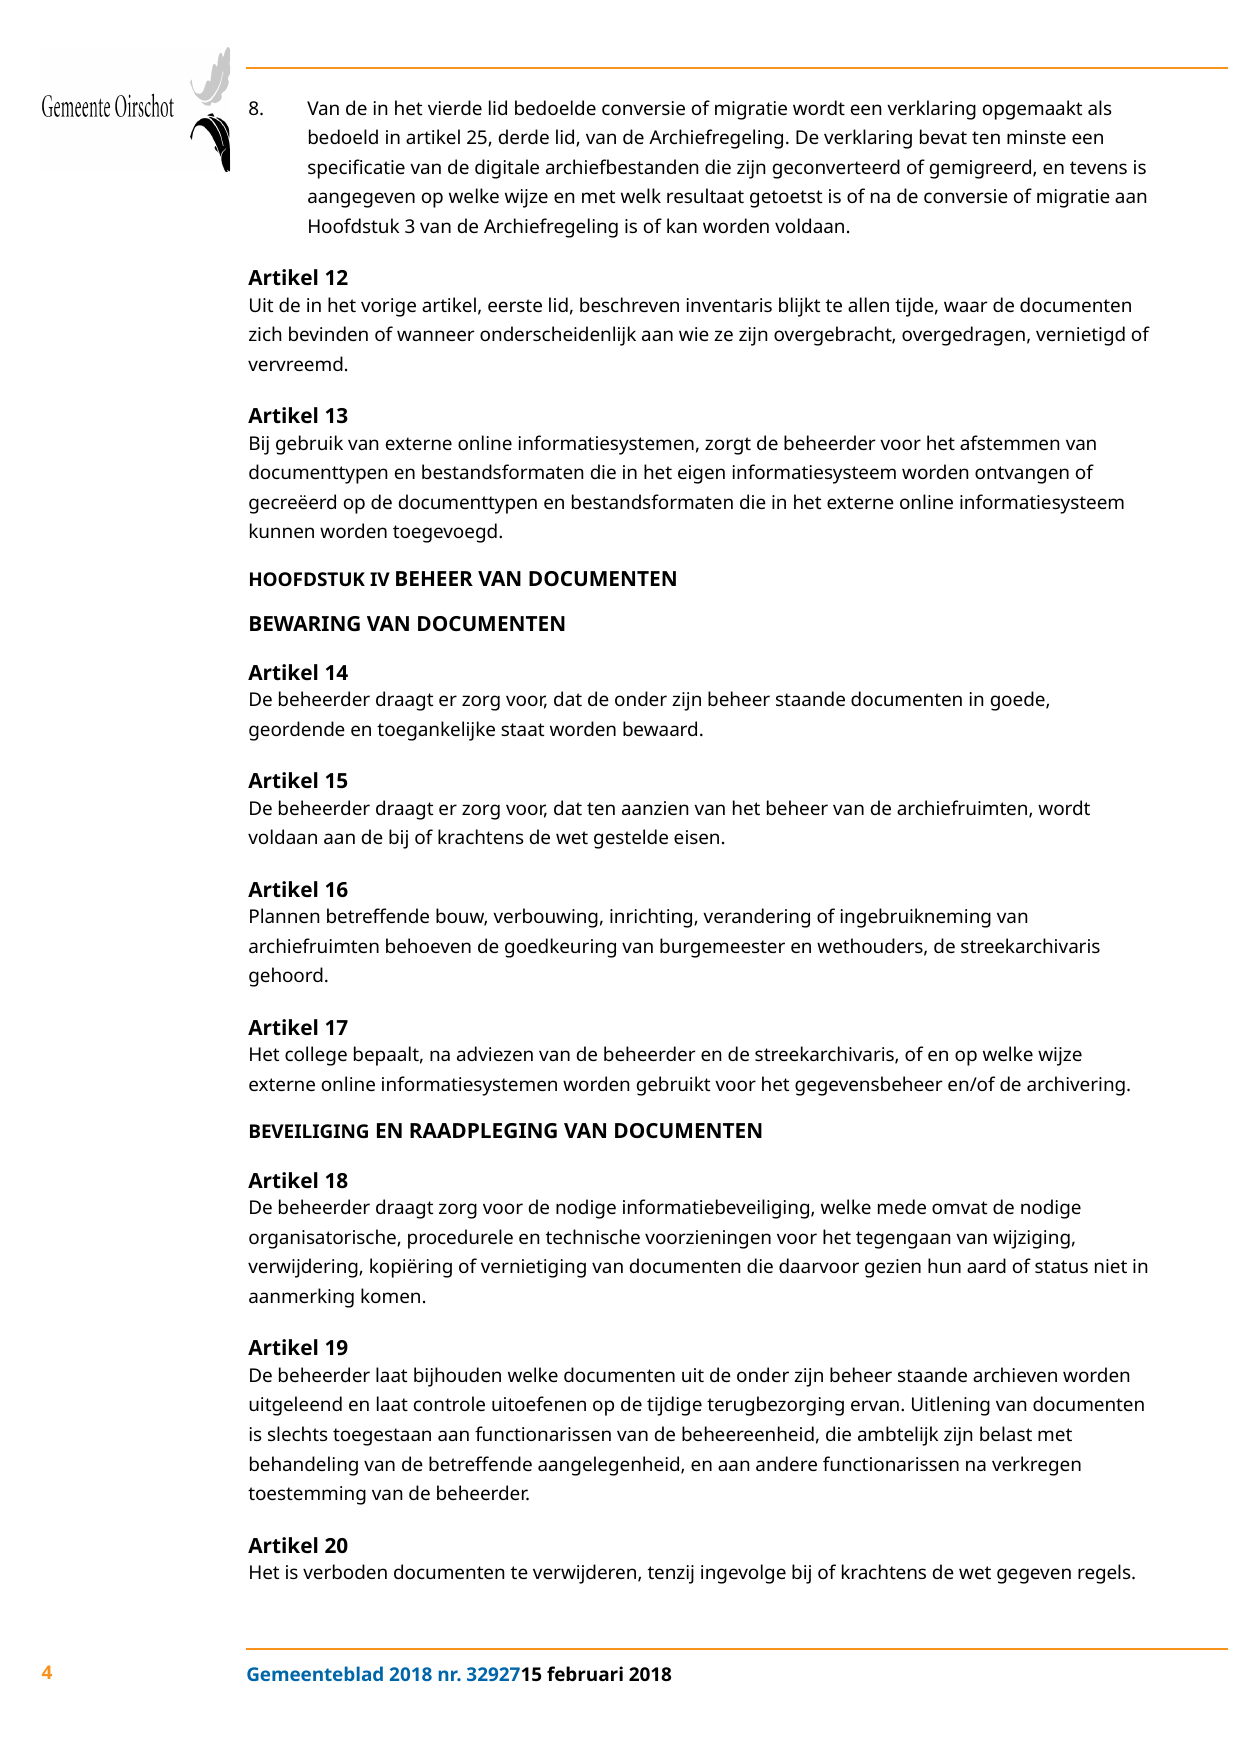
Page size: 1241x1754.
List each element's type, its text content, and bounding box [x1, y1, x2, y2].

text De beheerder laat bijhouden welke documenten uit de onder zijn beheer staande archieven worden uitgeleend en laat controle uitoefenen op de tijdige terugbezorging ervan. Uitlening van documenten is slechts toegestaan aan functionarissen van de beheereenheid, die ambtelijk zijn belast met behandeling van de betreffende aangelegenheid, en aan andere functionarissen na verkregen toestemming van de beheerder. [248, 1362, 1152, 1506]
text HOOFDSTUK IV BEHEER VAN DOCUMENTEN [248, 564, 1152, 593]
text Het is verboden documenten te verwijderen, tenzij ingevolge bij of krachtens de wet gegeven regels. [248, 1559, 1152, 1585]
text Plannen betreffende bouw, verbouwing, inrichting, verandering of ingebruikneming van archiefruimten behoeven de goedkeuring van burgemeester en wethouders, de streekarchivaris gehoord. [248, 903, 1152, 988]
picture [41, 47, 231, 172]
text De beheerder draagt zorg voor de nodige informatiebeveiliging, welke mede omvat de nodige organisatorische, procedurele en technische voorzieningen voor het tegengaan van wijziging, verwijdering, kopiëring of vernietiging van documenten die daarvoor gezien hun aard of status niet in aanmerking komen. [248, 1194, 1152, 1309]
text Uit de in het vorige artikel, eerste lid, beschreven inventaris blijkt te allen tijde, waar de documenten zich bevinden of wanneer onderscheidenlijk aan wie ze zijn overgebracht, overgedragen, vernietigd of vervreemd. [248, 292, 1152, 377]
text Artikel 12 [248, 263, 1152, 292]
text Artikel 20 [248, 1531, 1152, 1559]
text Artikel 19 [248, 1333, 1152, 1362]
text De beheerder draagt er zorg voor, dat de onder zijn beheer staande documenten in goede, geordende en toegankelijke staat worden bewaard. [248, 687, 1152, 742]
list Van de in het vierde lid bedoelde conversie of migratie wordt een verklaring opgemaakt als bedoeld in artikel 25, derde lid, van de Archiefregeling. De verklaring bevat ten minste een specificatie van de digitale archiefbestanden die zijn geconverteerd of gemigreerd, en tevens is aangegeven op welke wijze en met welk resultaat getoetst is of na de conversie of migratie aan Hoofdstuk 3 van de Archiefregeling is of kan worden voldaan. [248, 95, 1152, 239]
text Artikel 15 [248, 767, 1152, 795]
text BEWARING VAN DOCUMENTEN [248, 609, 1152, 637]
text Artikel 17 [248, 1013, 1152, 1041]
text Het college bepaalt, na adviezen van de beheerder en de streekarchivaris, of en op welke wijze externe online informatiesystemen worden gebruikt voor het gegevensbeheer en/of de archivering. [248, 1041, 1152, 1097]
text De beheerder draagt er zorg voor, dat ten aanzien van het beheer van de archiefruimten, wordt voldaan aan de bij of krachtens de wet gestelde eisen. [248, 795, 1152, 850]
text Artikel 13 [248, 402, 1152, 430]
text Artikel 16 [248, 875, 1152, 903]
text Artikel 14 [248, 658, 1152, 687]
text BEVEILIGING EN RAADPLEGING VAN DOCUMENTEN [248, 1117, 1152, 1145]
text Bij gebruik van externe online informatiesystemen, zorgt de beheerder voor het afstemmen van documenttypen en bestandsformaten die in het eigen informatiesysteem worden ontvangen of gecreëerd op de documenttypen en bestandsformaten die in het externe online informatiesysteem kunnen worden toegevoegd. [248, 430, 1152, 544]
text Artikel 18 [248, 1166, 1152, 1194]
